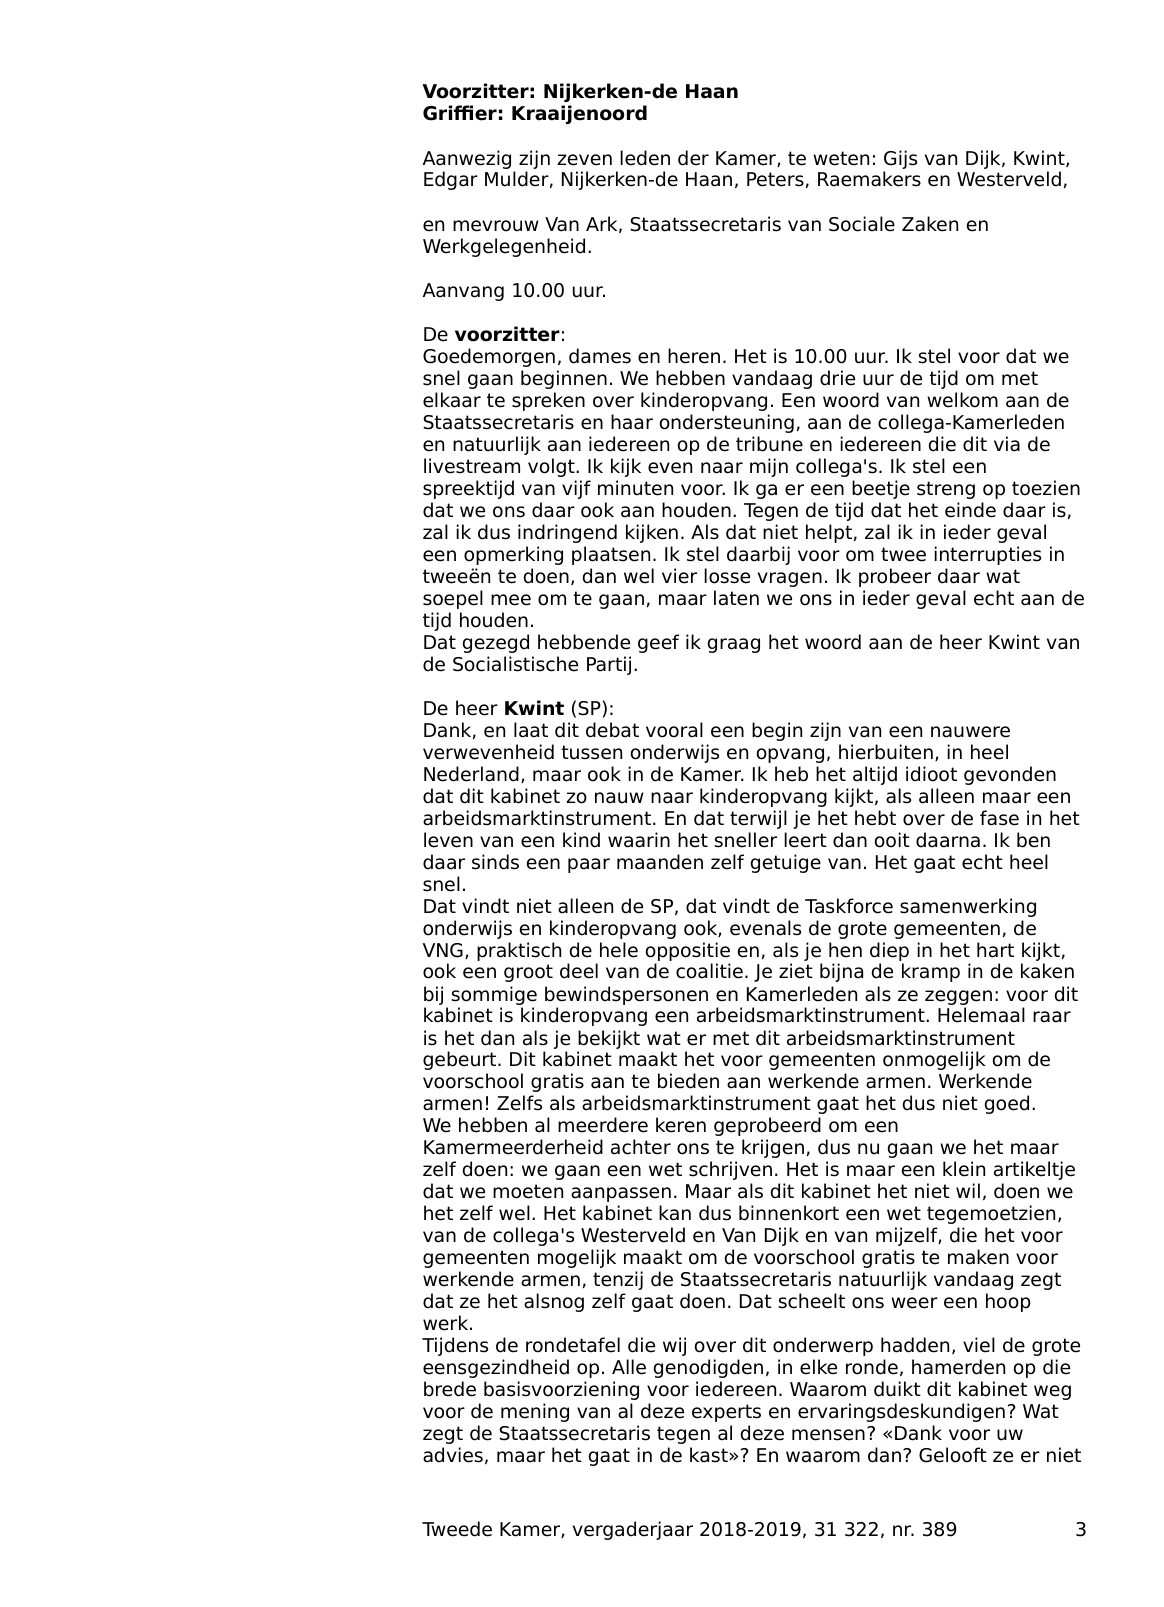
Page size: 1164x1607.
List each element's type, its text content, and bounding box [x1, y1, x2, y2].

text Goedemorgen, dames en heren. Het is 10.00 uur. Ik stel voor dat we snel gaan beginnen. We hebben vandaag drie uur de tijd om met elkaar te spreken over kinderopvang. Een woord van welkom aan de Staatssecretaris en haar ondersteuning, aan de collega-Kamerleden en natuurlijk aan iedereen op de tribune en iedereen die dit via de livestream volgt. Ik kijk even naar mijn collega's. Ik stel een spreektijd van vijf minuten voor. Ik ga er een beetje streng op toezien dat we ons daar ook aan houden. Tegen de tijd dat het einde daar is, zal ik dus indringend kijken. Als dat niet helpt, zal ik in ieder geval een opmerking plaatsen. Ik stel daarbij voor om twee interrupties in tweeën te doen, dan wel vier losse vragen. Ik probeer daar wat soepel mee om te gaan, maar laten we ons in ieder geval echt aan de tijd houden. [422, 346, 1087, 632]
text Dat gezegd hebbende geef ik graag het woord aan de heer Kwint van de Socialistische Partij. [422, 632, 1087, 676]
text Aanvang 10.00 uur. [422, 280, 1087, 302]
text Dank, en laat dit debat vooral een begin zijn van een nauwere verwevenheid tussen onderwijs en opvang, hierbuiten, in heel Nederland, maar ook in de Kamer. Ik heb het altijd idioot gevonden dat dit kabinet zo nauw naar kinderopvang kijkt, als alleen maar een arbeidsmarktinstrument. En dat terwijl je het hebt over de fase in het leven van een kind waarin het sneller leert dan ooit daarna. Ik ben daar sinds een paar maanden zelf getuige van. Het gaat echt heel snel. [422, 720, 1087, 896]
text Dat vindt niet alleen de SP, dat vindt de Taskforce samenwerking onderwijs en kinderopvang ook, evenals de grote gemeenten, de VNG, praktisch de hele oppositie en, als je hen diep in het hart kijkt, ook een groot deel van de coalitie. Je ziet bijna de kramp in de kaken bij sommige bewindspersonen en Kamerleden als ze zeggen: voor dit kabinet is kinderopvang een arbeidsmarktinstrument. Helemaal raar is het dan als je bekijkt wat er met dit arbeidsmarktinstrument gebeurt. Dit kabinet maakt het voor gemeenten onmogelijk om de voorschool gratis aan te bieden aan werkende armen. Werkende armen! Zelfs als arbeidsmarktinstrument gaat het dus niet goed. [422, 896, 1087, 1115]
text De heer Kwint (SP): [422, 698, 1087, 720]
text Tijdens de rondetafel die wij over dit onderwerp hadden, viel de grote eensgezindheid op. Alle genodigden, in elke ronde, hamerden op die brede basisvoorziening voor iedereen. Waarom duikt dit kabinet weg voor de mening van al deze experts en ervaringsdeskundigen? Wat zegt de Staatssecretaris tegen al deze mensen? «Dank voor uw advies, maar het gaat in de kast»? En waarom dan? Gelooft ze er niet [422, 1335, 1087, 1467]
text Voorzitter: Nijkerken-de Haan [422, 81, 1087, 103]
text Aanwezig zijn zeven leden der Kamer, te weten: Gijs van Dijk, Kwint, Edgar Mulder, Nijkerken-de Haan, Peters, Raemakers en Westerveld, [422, 147, 1087, 191]
text We hebben al meerdere keren geprobeerd om een Kamermeerderheid achter ons te krijgen, dus nu gaan we het maar zelf doen: we gaan een wet schrijven. Het is maar een klein artikeltje dat we moeten aanpassen. Maar als dit kabinet het niet wil, doen we het zelf wel. Het kabinet kan dus binnenkort een wet tegemoetzien, van de collega's Westerveld en Van Dijk en van mijzelf, die het voor gemeenten mogelijk maakt om de voorschool gratis te maken voor werkende armen, tenzij de Staatssecretaris natuurlijk vandaag zegt dat ze het alsnog zelf gaat doen. Dat scheelt ons weer een hoop werk. [422, 1115, 1087, 1335]
text De voorzitter: [422, 324, 1087, 346]
text en mevrouw Van Ark, Staatssecretaris van Sociale Zaken en Werkgelegenheid. [422, 213, 1087, 257]
text Griffier: Kraaijenoord [422, 103, 1087, 125]
